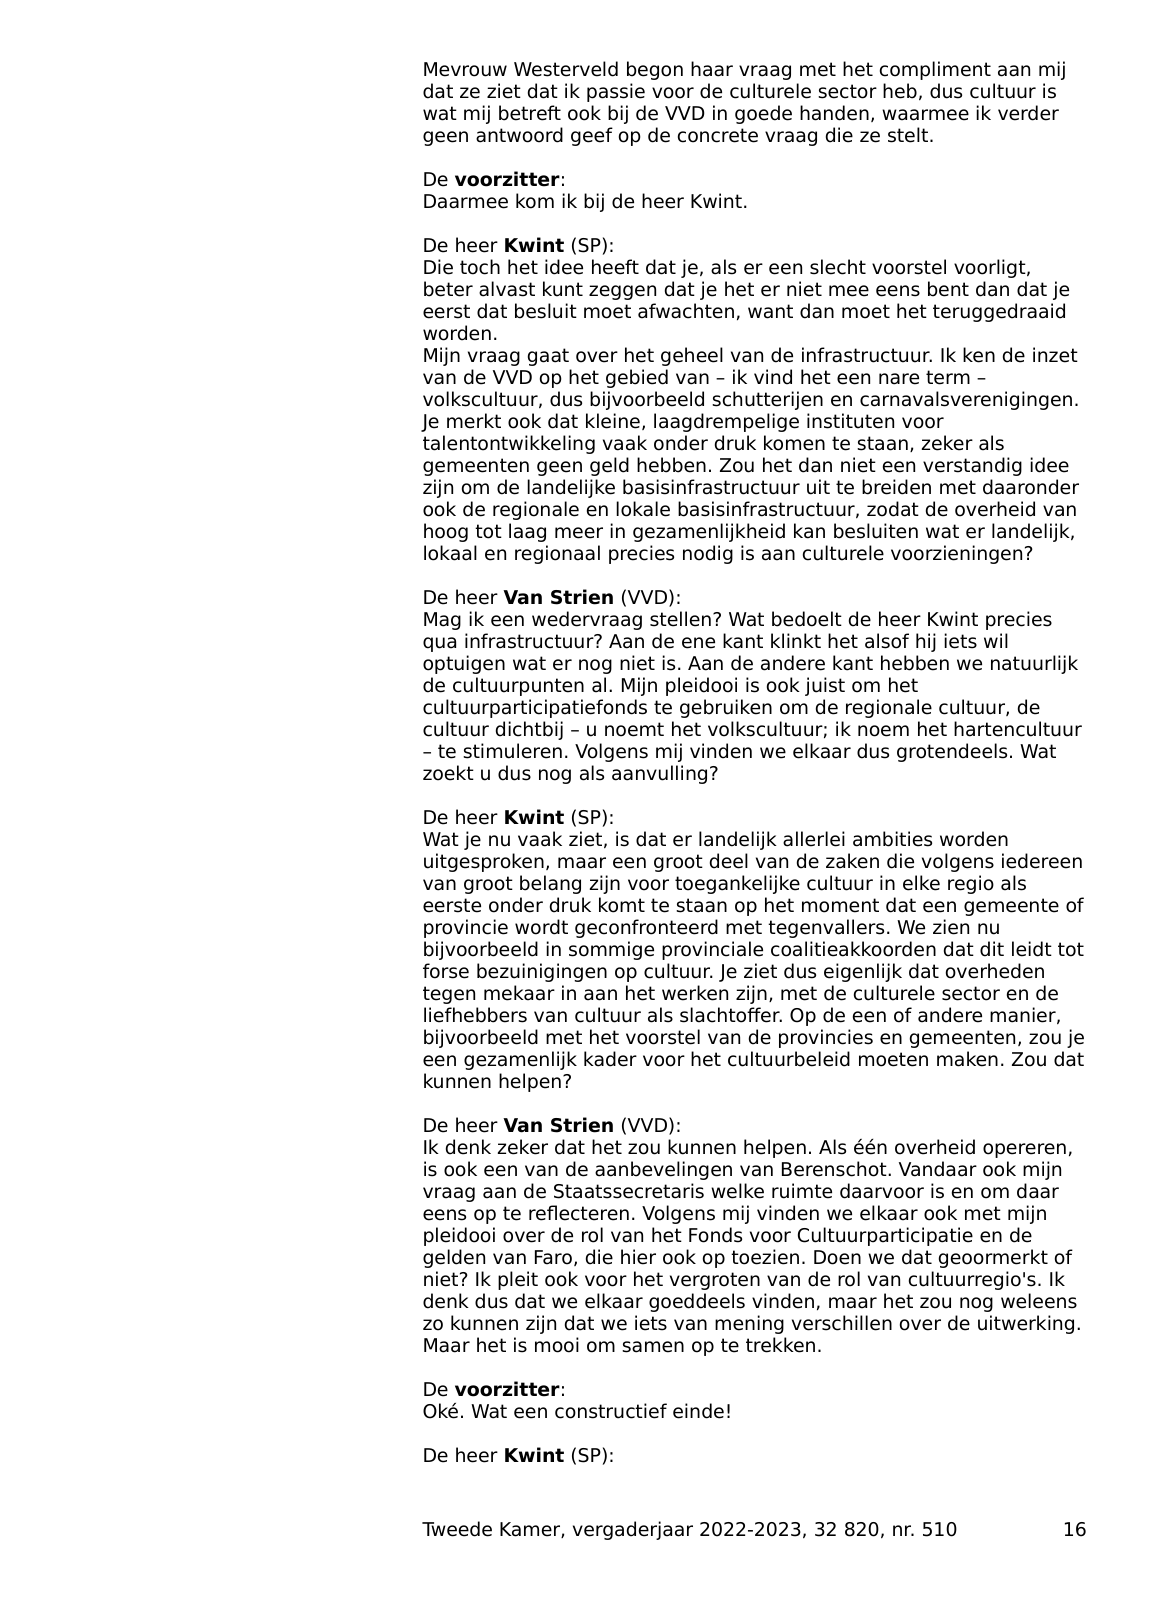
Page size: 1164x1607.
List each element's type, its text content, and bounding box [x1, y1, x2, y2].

text Mag ik een wedervraag stellen? Wat bedoelt de heer Kwint precies qua infrastructuur? Aan de ene kant klinkt het alsof hij iets wil optuigen wat er nog niet is. Aan de andere kant hebben we natuurlijk de cultuurpunten al. Mijn pleidooi is ook juist om het cultuurparticipatiefonds te gebruiken om de regionale cultuur, de cultuur dichtbij – u noemt het volkscultuur; ik noem het hartencultuur – te stimuleren. Volgens mij vinden we elkaar dus grotendeels. Wat zoekt u dus nog als aanvulling? [422, 609, 1087, 785]
text De heer Kwint (SP): [422, 1445, 1087, 1467]
text De heer Van Strien (VVD): [422, 587, 1087, 609]
text De heer Van Strien (VVD): [422, 1115, 1087, 1137]
text De heer Kwint (SP): [422, 235, 1087, 257]
text Wat je nu vaak ziet, is dat er landelijk allerlei ambities worden uitgesproken, maar een groot deel van de zaken die volgens iedereen van groot belang zijn voor toegankelijke cultuur in elke regio als eerste onder druk komt te staan op het moment dat een gemeente of provincie wordt geconfronteerd met tegenvallers. We zien nu bijvoorbeeld in sommige provinciale coalitieakkoorden dat dit leidt tot forse bezuinigingen op cultuur. Je ziet dus eigenlijk dat overheden tegen mekaar in aan het werken zijn, met de culturele sector en de liefhebbers van cultuur als slachtoffer. Op de een of andere manier, bijvoorbeeld met het voorstel van de provincies en gemeenten, zou je een gezamenlijk kader voor het cultuurbeleid moeten maken. Zou dat kunnen helpen? [422, 829, 1087, 1093]
text Mijn vraag gaat over het geheel van de infrastructuur. Ik ken de inzet van de VVD op het gebied van – ik vind het een nare term – volkscultuur, dus bijvoorbeeld schutterijen en carnavalsverenigingen. Je merkt ook dat kleine, laagdrempelige instituten voor talentontwikkeling vaak onder druk komen te staan, zeker als gemeenten geen geld hebben. Zou het dan niet een verstandig idee zijn om de landelijke basisinfrastructuur uit te breiden met daaronder ook de regionale en lokale basisinfrastructuur, zodat de overheid van hoog tot laag meer in gezamenlijkheid kan besluiten wat er landelijk, lokaal en regionaal precies nodig is aan culturele voorzieningen? [422, 345, 1087, 565]
text Daarmee kom ik bij de heer Kwint. [422, 191, 1087, 213]
text Oké. Wat een constructief einde! [422, 1401, 1087, 1423]
text Ik denk zeker dat het zou kunnen helpen. Als één overheid opereren, is ook een van de aanbevelingen van Berenschot. Vandaar ook mijn vraag aan de Staatssecretaris welke ruimte daarvoor is en om daar eens op te reflecteren. Volgens mij vinden we elkaar ook met mijn pleidooi over de rol van het Fonds voor Cultuurparticipatie en de gelden van Faro, die hier ook op toezien. Doen we dat geoormerkt of niet? Ik pleit ook voor het vergroten van de rol van cultuurregio's. Ik denk dus dat we elkaar goeddeels vinden, maar het zou nog weleens zo kunnen zijn dat we iets van mening verschillen over de uitwerking. Maar het is mooi om samen op te trekken. [422, 1137, 1087, 1357]
text Mevrouw Westerveld begon haar vraag met het compliment aan mij dat ze ziet dat ik passie voor de culturele sector heb, dus cultuur is wat mij betreft ook bij de VVD in goede handen, waarmee ik verder geen antwoord geef op de concrete vraag die ze stelt. [422, 59, 1087, 147]
text Die toch het idee heeft dat je, als er een slecht voorstel voorligt, beter alvast kunt zeggen dat je het er niet mee eens bent dan dat je eerst dat besluit moet afwachten, want dan moet het teruggedraaid worden. [422, 257, 1087, 345]
text De voorzitter: [422, 169, 1087, 191]
text De heer Kwint (SP): [422, 807, 1087, 829]
text De voorzitter: [422, 1379, 1087, 1401]
